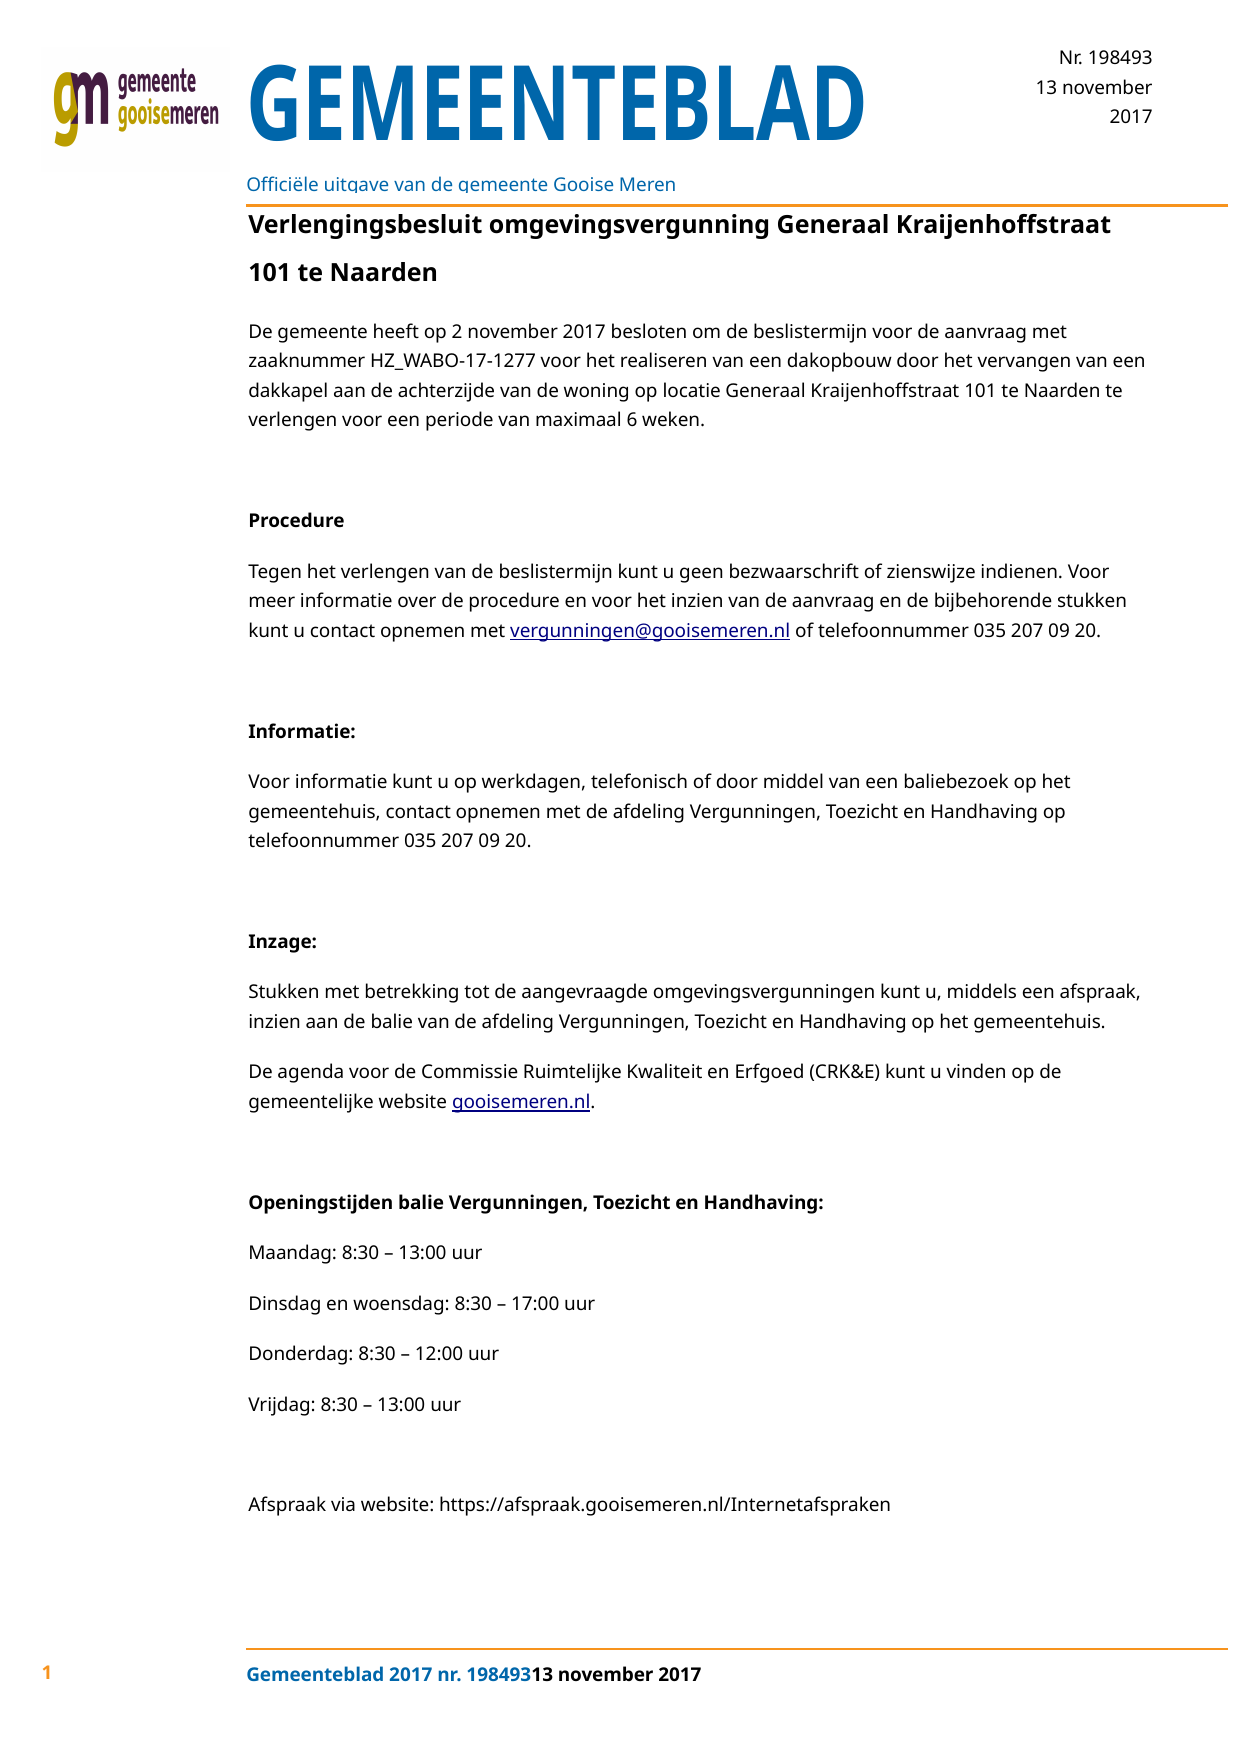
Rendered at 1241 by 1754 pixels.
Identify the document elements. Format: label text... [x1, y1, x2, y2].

text Tegen het verlengen van de beslistermijn kunt u geen bezwaarschrift of zienswijze indienen. Voor meer informatie over de procedure en voor het inzien van de aanvraag en de bijbehorende stukken kunt u contact opnemen met vergunningen@gooisemeren.nl of telefoonnummer 035 207 09 20. [248, 558, 1152, 643]
text De agenda voor de Commissie Ruimtelijke Kwaliteit en Erfgoed (CRK&E) kunt u vinden op de gemeentelijke website gooisemeren.nl. [248, 1059, 1152, 1114]
text Voor informatie kunt u op werkdagen, telefonisch of door middel van een baliebezoek op het gemeentehuis, contact opnemen met de afdeling Vergunningen, Toezicht en Handhaving op telefoonnummer 035 207 09 20. [248, 768, 1152, 853]
text Informatie: [248, 718, 1152, 744]
text Verlengingsbesluit omgevingsvergunning Generaal Kraijenhoffstraat 101 te Naarden [248, 207, 1152, 288]
text Vrijdag: 8:30 – 13:00 uur [248, 1391, 1152, 1417]
text Inzage: [248, 928, 1152, 954]
text Dinsdag en woensdag: 8:30 – 17:00 uur [248, 1290, 1152, 1316]
text Donderdag: 8:30 – 12:00 uur [248, 1340, 1152, 1366]
text Stukken met betrekking tot de aangevraagde omgevingsvergunningen kunt u, middels een afspraak, inzien aan de balie van de afdeling Vergunningen, Toezicht en Handhaving op het gemeentehuis. [248, 979, 1152, 1034]
text Afspraak via website: https://afspraak.gooisemeren.nl/Internetafspraken [248, 1492, 1152, 1517]
text De gemeente heeft op 2 november 2017 besloten om de beslistermijn voor de aanvraag met zaaknummer HZ_WABO-17-1277 voor het realiseren van een dakopbouw door het vervangen van een dakkapel aan de achterzijde van de woning op locatie Generaal Kraijenhoffstraat 101 te Naarden te verlengen voor een periode van maximaal 6 weken. [248, 318, 1152, 432]
picture [41, 47, 231, 172]
text Procedure [248, 507, 1152, 533]
text Openingstijden balie Vergunningen, Toezicht en Handhaving: [248, 1189, 1152, 1215]
text Maandag: 8:30 – 13:00 uur [248, 1239, 1152, 1265]
